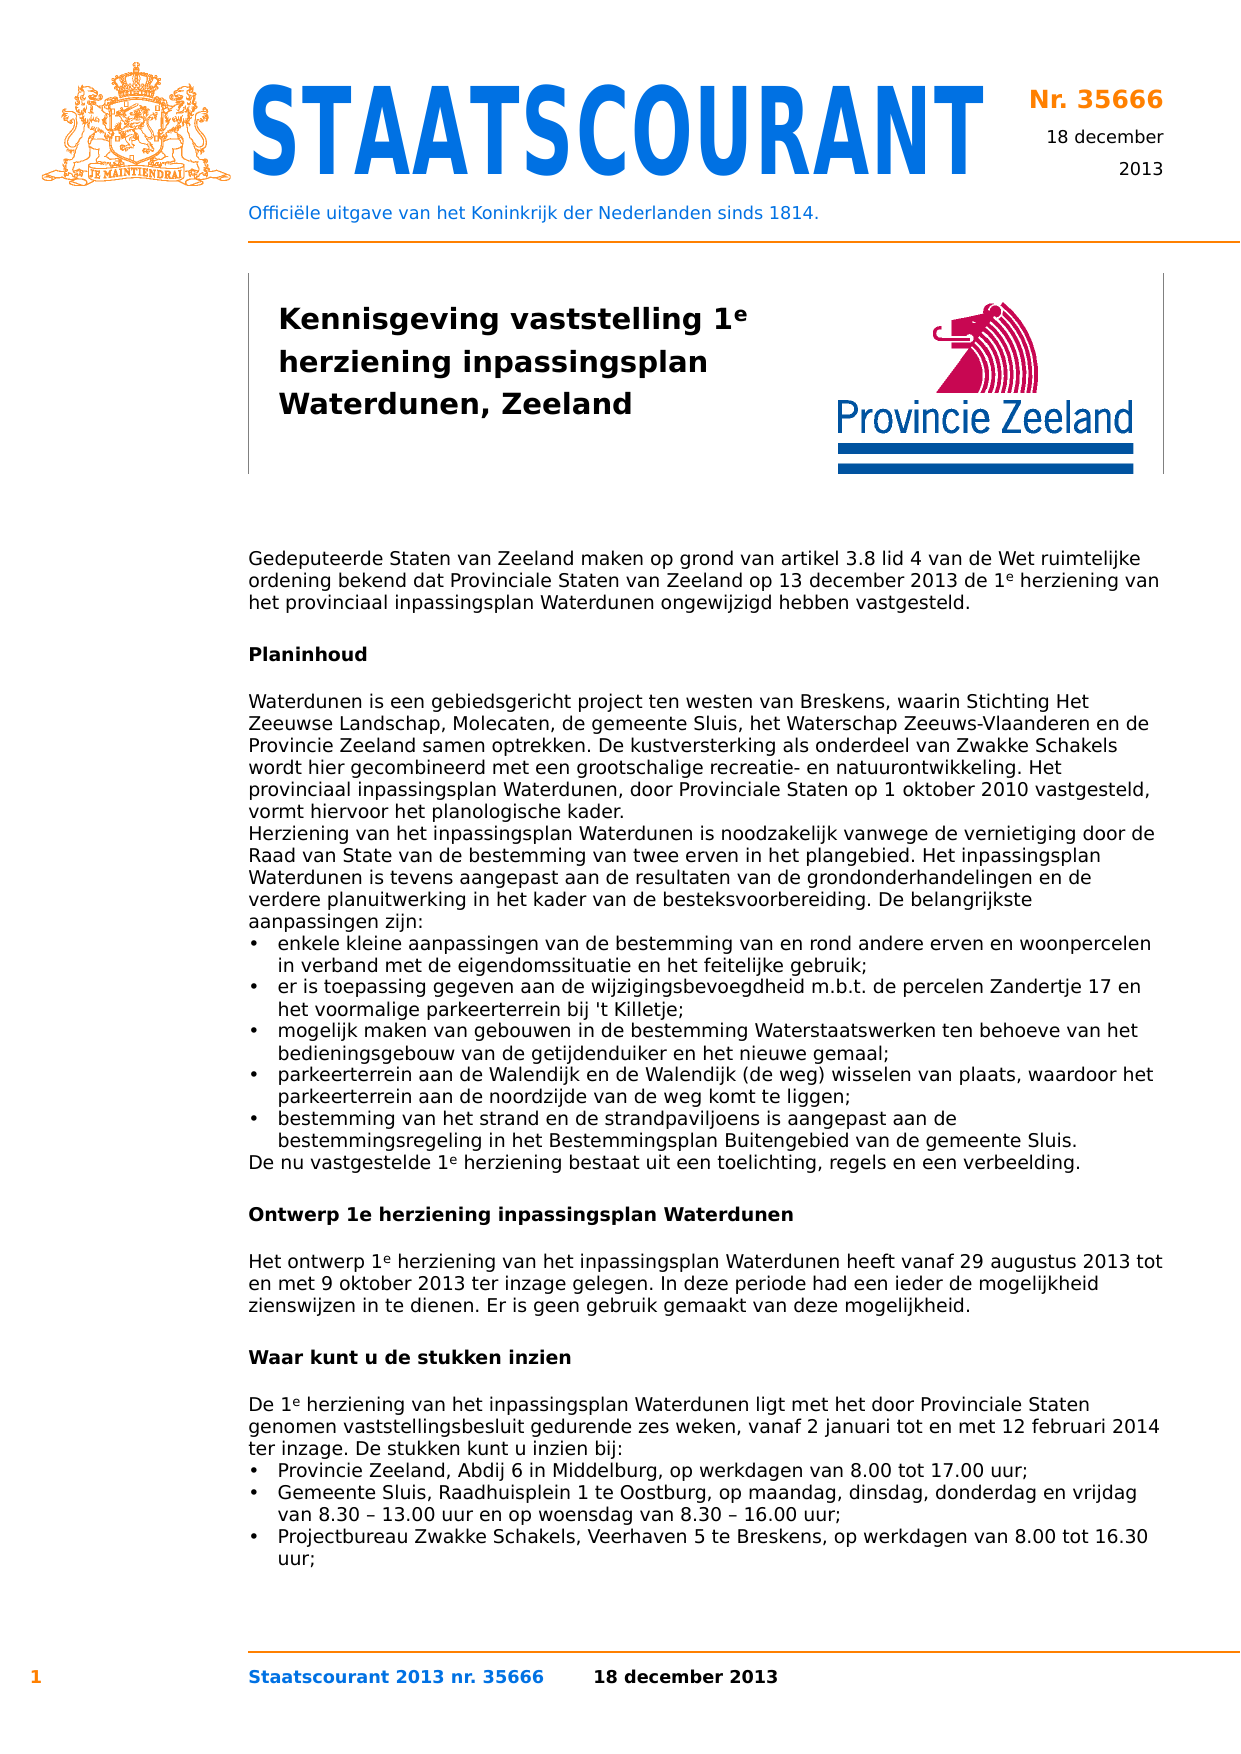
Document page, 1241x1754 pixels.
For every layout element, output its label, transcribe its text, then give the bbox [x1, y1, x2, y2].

text Waterdunen is een gebiedsgericht project ten westen van Breskens, waarin Stichting Het Zeeuwse Landschap, Molecaten, de gemeente Sluis, het Waterschap Zeeuws-Vlaanderen en de Provincie Zeeland samen optrekken. De kustversterking als onderdeel van Zwakke Schakels wordt hier gecombineerd met een grootschalige recreatie- en natuurontwikkeling. Het provinciaal inpassingsplan Waterdunen, door Provinciale Staten op 1 oktober 2010 vastgesteld, vormt hiervoor het planologische kader. [248, 691, 1163, 823]
table_header Nr. 35666 [998, 62, 1240, 121]
text Gedeputeerde Staten van Zeeland maken op grond van artikel 3.8 lid 4 van de Wet ruimtelijke ordening bekend dat Provinciale Staten van Zeeland op 13 december 2013 de 1e herziening van het provinciaal inpassingsplan Waterdunen ongewijzigd hebben vastgesteld. [248, 548, 1163, 614]
table_cell Officiële uitgave van het Koninkrijk der Nederlanden sinds 1814. [248, 203, 1240, 241]
text • bestemming van het strand en de strandpaviljoens is aangepast aan de bestemmingsregeling in het Bestemmingsplan Buitengebied van de gemeente Sluis. [248, 1108, 1163, 1152]
table_header STAATSCOURANT [248, 62, 998, 203]
table_cell 18 december [998, 121, 1240, 153]
subtitle Ontwerp 1e herziening inpassingsplan Waterdunen [248, 1204, 1163, 1226]
text • mogelijk maken van gebouwen in de bestemming Waterstaatswerken ten behoeve van het bedieningsgebouw van de getijdenduiker en het nieuwe gemaal; [248, 1020, 1163, 1064]
text • Projectbureau Zwakke Schakels, Veerhaven 5 te Breskens, op werkdagen van 8.00 tot 16.30 uur; [248, 1526, 1163, 1570]
text • Provincie Zeeland, Abdij 6 in Middelburg, op werkdagen van 8.00 tot 17.00 uur; [248, 1460, 1163, 1482]
picture [838, 302, 1134, 474]
text • er is toepassing gegeven aan de wijzigingsbevoegdheid m.b.t. de percelen Zandertje 17 en het voormalige parkeerterrein bij 't Killetje; [248, 976, 1163, 1020]
picture [41, 62, 231, 186]
text De nu vastgestelde 1e herziening bestaat uit een toelichting, regels en een verbeelding. [248, 1152, 1163, 1174]
subtitle Kennisgeving vaststelling 1e herziening inpassingsplan Waterdunen, Zeeland [249, 273, 1163, 474]
text • enkele kleine aanpassingen van de bestemming van en rond andere erven en woonpercelen in verband met de eigendomssituatie en het feitelijke gebruik; [248, 932, 1163, 976]
subtitle Waar kunt u de stukken inzien [248, 1347, 1163, 1369]
text De 1e herziening van het inpassingsplan Waterdunen ligt met het door Provinciale Staten genomen vaststellingsbesluit gedurende zes weken, vanaf 2 januari tot en met 12 februari 2014 ter inzage. De stukken kunt u inzien bij: [248, 1394, 1163, 1460]
table_header [25, 62, 248, 241]
table_cell 2013 [998, 153, 1240, 203]
text • parkeerterrein aan de Walendijk en de Walendijk (de weg) wisselen van plaats, waardoor het parkeerterrein aan de noordzijde van de weg komt te liggen; [248, 1064, 1163, 1108]
text • Gemeente Sluis, Raadhuisplein 1 te Oostburg, op maandag, dinsdag, donderdag en vrijdag van 8.30 – 13.00 uur en op woensdag van 8.30 – 16.00 uur; [248, 1482, 1163, 1526]
text Het ontwerp 1e herziening van het inpassingsplan Waterdunen heeft vanaf 29 augustus 2013 tot en met 9 oktober 2013 ter inzage gelegen. In deze periode had een ieder de mogelijkheid zienswijzen in te dienen. Er is geen gebruik gemaakt van deze mogelijkheid. [248, 1251, 1163, 1317]
subtitle Planinhoud [248, 644, 1163, 666]
text Herziening van het inpassingsplan Waterdunen is noodzakelijk vanwege de vernietiging door de Raad van State van de bestemming van twee erven in het plangebied. Het inpassingsplan Waterdunen is tevens aangepast aan de resultaten van de grondonderhandelingen en de verdere planuitwerking in het kader van de besteksvoorbereiding. De belangrijkste aanpassingen zijn: [248, 823, 1163, 932]
